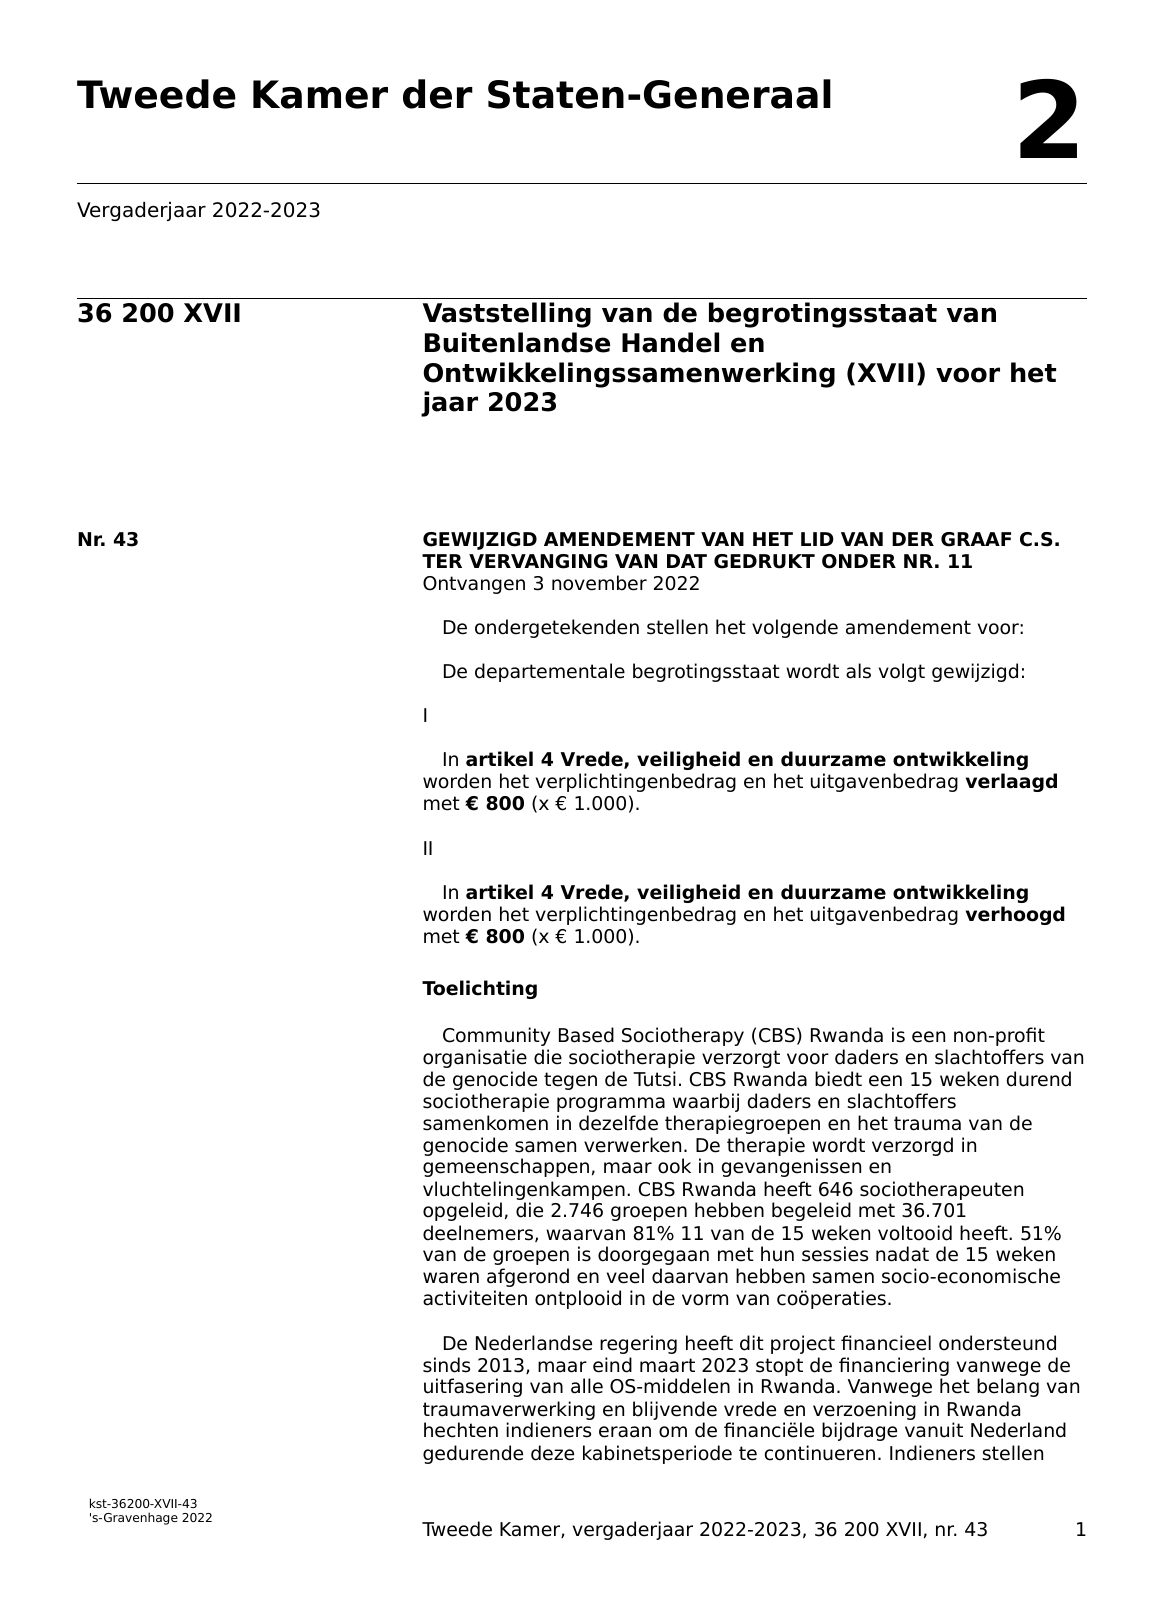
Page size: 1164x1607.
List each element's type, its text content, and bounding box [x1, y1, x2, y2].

text De Nederlandse regering heeft dit project financieel ondersteund sinds 2013, maar eind maart 2023 stopt de financiering vanwege de uitfasering van alle OS-middelen in Rwanda. Vanwege het belang van traumaverwerking en blijvende vrede en verzoening in Rwanda hechten indieners eraan om de financiële bijdrage vanuit Nederland gedurende deze kabinetsperiode te continueren. Indieners stellen [422, 1332, 1087, 1464]
table_cell Vergaderjaar 2022-2023 [77, 184, 1087, 298]
text De departementale begrotingsstaat wordt als volgt gewijzigd: [422, 661, 1087, 683]
text I [422, 705, 1087, 727]
text Ontvangen 3 november 2022 [422, 573, 1087, 595]
table_header Tweede Kamer der Staten-Generaal [77, 59, 886, 183]
subtitle Toelichting [422, 978, 1087, 999]
text Community Based Sociotherapy (CBS) Rwanda is een non-profit organisatie die sociotherapie verzorgt voor daders en slachtoffers van de genocide tegen de Tutsi. CBS Rwanda biedt een 15 weken durend sociotherapie programma waarbij daders en slachtoffers samenkomen in dezelfde therapiegroepen en het trauma van de genocide samen verwerken. De therapie wordt verzorgd in gemeenschappen, maar ook in gevangenissen en vluchtelingenkampen. CBS Rwanda heeft 646 sociotherapeuten opgeleid, die 2.746 groepen hebben begeleid met 36.701 deelnemers, waarvan 81% 11 van de 15 weken voltooid heeft. 51% van de groepen is doorgegaan met hun sessies nadat de 15 weken waren afgerond en veel daarvan hebben samen socio-economische activiteiten ontplooid in de vorm van coöperaties. [422, 1024, 1087, 1310]
text De ondergetekenden stellen het volgende amendement voor: [422, 617, 1087, 639]
subtitle Nr. 43 GEWIJZIGD AMENDEMENT VAN HET LID VAN DER GRAAF C.S. TER VERVANGING VAN DAT GEDRUKT ONDER NR. 11 [77, 529, 1087, 573]
subtitle 36 200 XVII Vaststelling van de begrotingsstaat van Buitenlandse Handel en Ontwikkelingssamenwerking (XVII) voor het jaar 2023 [77, 299, 1087, 418]
table_header 2 [886, 59, 1087, 183]
text II [422, 837, 1087, 859]
text kst-36200-XVII-43 [88, 1497, 323, 1511]
text In artikel 4 Vrede, veiligheid en duurzame ontwikkeling worden het verplichtingenbedrag en het uitgavenbedrag verlaagd met € 800 (x € 1.000). [422, 749, 1087, 815]
text 's-Gravenhage 2022 [88, 1511, 323, 1525]
text In artikel 4 Vrede, veiligheid en duurzame ontwikkeling worden het verplichtingenbedrag en het uitgavenbedrag verhoogd met € 800 (x € 1.000). [422, 882, 1087, 948]
